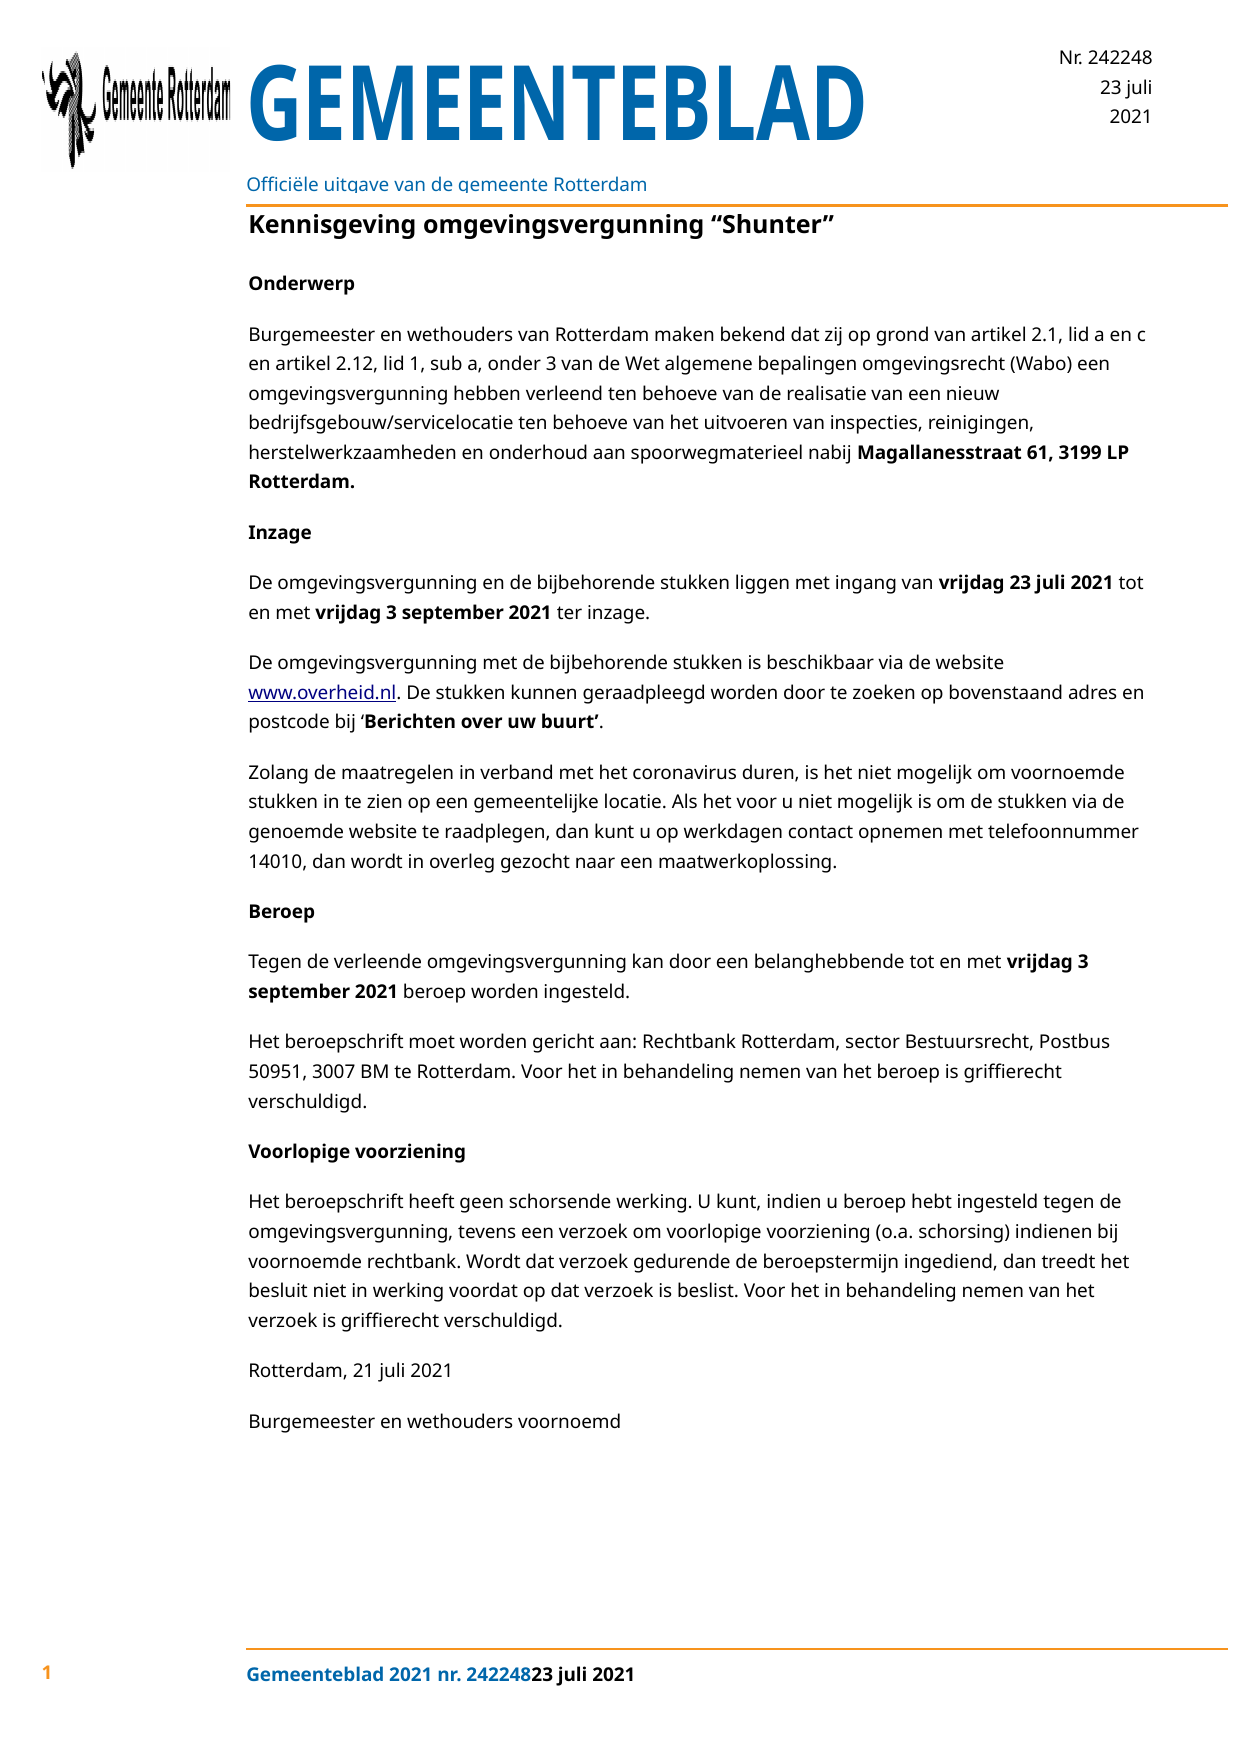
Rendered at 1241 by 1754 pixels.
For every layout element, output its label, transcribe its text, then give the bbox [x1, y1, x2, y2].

text Het beroepschrift moet worden gericht aan: Rechtbank Rotterdam, sector Bestuursrecht, Postbus 50951, 3007 BM te Rotterdam. Voor het in behandeling nemen van het beroep is griffierecht verschuldigd. [248, 1029, 1152, 1113]
text Burgemeester en wethouders van Rotterdam maken bekend dat zij op grond van artikel 2.1, lid a en c en artikel 2.12, lid 1, sub a, onder 3 van de Wet algemene bepalingen omgevingsrecht (Wabo) een omgevingsvergunning hebben verleend ten behoeve van de realisatie van een nieuw bedrijfsgebouw/servicelocatie ten behoeve van het uitvoeren van inspecties, reinigingen, herstelwerkzaamheden en onderhoud aan spoorwegmaterieel nabij Magallanesstraat 61, 3199 LP Rotterdam. [248, 321, 1152, 494]
text Beroep [248, 898, 1152, 924]
text Rotterdam, 21 juli 2021 [248, 1357, 1152, 1383]
text Tegen de verleende omgevingsvergunning kan door een belanghebbende tot en met vrijdag 3 september 2021 beroep worden ingesteld. [248, 949, 1152, 1004]
text Voorlopige voorziening [248, 1138, 1152, 1164]
picture [41, 47, 231, 172]
text Kennisgeving omgevingsvergunning “Shunter” [248, 207, 1152, 241]
text Burgemeester en wethouders voornoemd [248, 1408, 1152, 1433]
text De omgevingsvergunning met de bijbehorende stukken is beschikbaar via de website www.overheid.nl. De stukken kunnen geraadpleegd worden door te zoeken op bovenstaand adres en postcode bij ‘Berichten over uw buurt’. [248, 649, 1152, 734]
text Inzage [248, 519, 1152, 545]
text De omgevingsvergunning en de bijbehorende stukken liggen met ingang van vrijdag 23 juli 2021 tot en met vrijdag 3 september 2021 ter inzage. [248, 569, 1152, 625]
text Zolang de maatregelen in verband met het coronavirus duren, is het niet mogelijk om voornoemde stukken in te zien op een gemeentelijke locatie. Als het voor u niet mogelijk is om de stukken via de genoemde website te raadplegen, dan kunt u op werkdagen contact opnemen met telefoonnummer 14010, dan wordt in overleg gezocht naar een maatwerkoplossing. [248, 759, 1152, 873]
text Het beroepschrift heeft geen schorsende werking. U kunt, indien u beroep hebt ingesteld tegen de omgevingsvergunning, tevens een verzoek om voorlopige voorziening (o.a. schorsing) indienen bij voornoemde rechtbank. Wordt dat verzoek gedurende de beroepstermijn ingediend, dan treedt het besluit niet in werking voordat op dat verzoek is beslist. Voor het in behandeling nemen van het verzoek is griffierecht verschuldigd. [248, 1189, 1152, 1333]
text Onderwerp [248, 270, 1152, 296]
